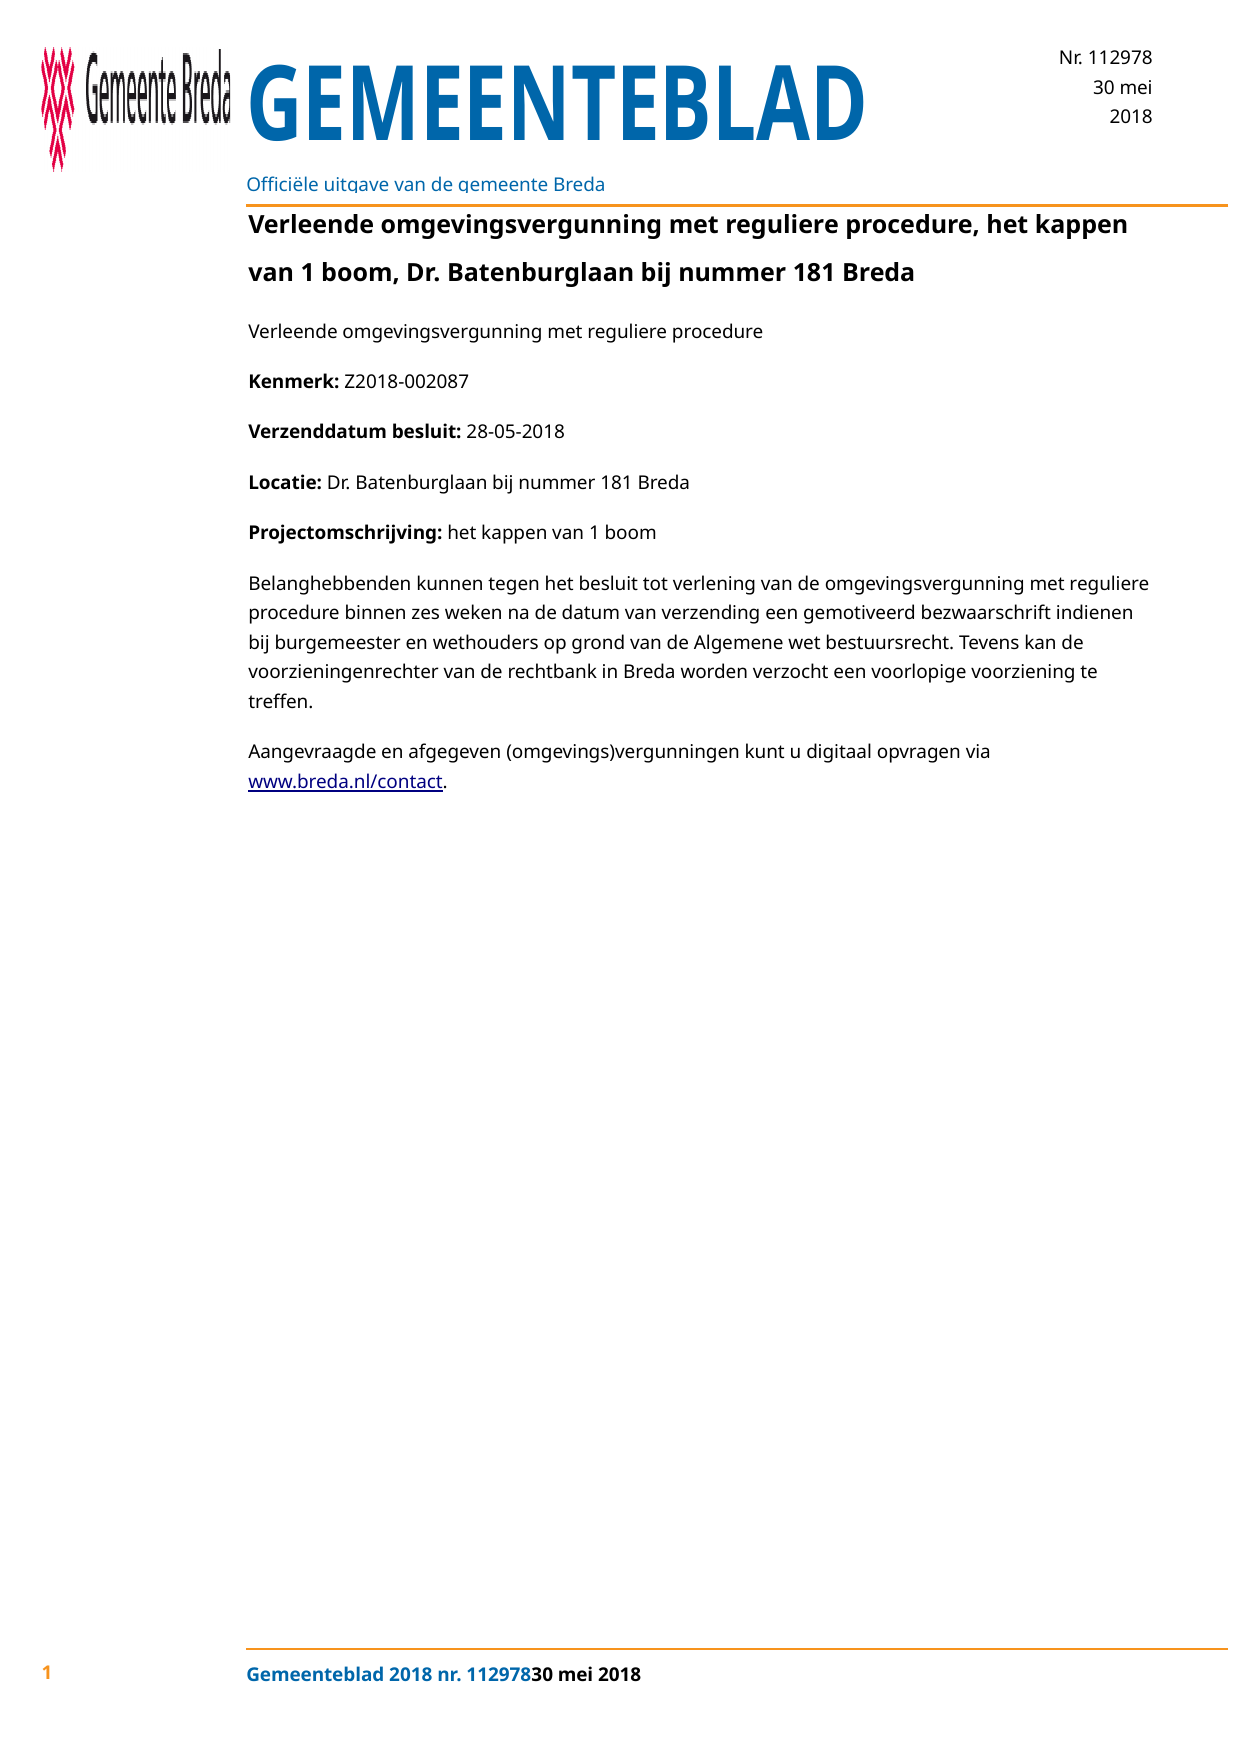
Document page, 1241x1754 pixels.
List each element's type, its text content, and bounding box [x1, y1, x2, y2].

text Aangevraagde en afgegeven (omgevings)vergunningen kunt u digitaal opvragen via www.breda.nl/contact. [248, 739, 1152, 794]
text Verleende omgevingsvergunning met reguliere procedure [248, 318, 1152, 344]
text Belanghebbenden kunnen tegen het besluit tot verlening van de omgevingsvergunning met reguliere procedure binnen zes weken na de datum van verzending een gemotiveerd bezwaarschrift indienen bij burgemeester en wethouders op grond van de Algemene wet bestuursrecht. Tevens kan de voorzieningenrechter van de rechtbank in Breda worden verzocht een voorlopige voorziening te treffen. [248, 570, 1152, 714]
text Verleende omgevingsvergunning met reguliere procedure, het kappen van 1 boom, Dr. Batenburglaan bij nummer 181 Breda [248, 207, 1152, 288]
text Kenmerk: Z2018-002087 [248, 368, 1152, 394]
text Projectomschrijving: het kappen van 1 boom [248, 519, 1152, 545]
text Locatie: Dr. Batenburglaan bij nummer 181 Breda [248, 469, 1152, 495]
picture [41, 47, 231, 172]
text Verzenddatum besluit: 28-05-2018 [248, 419, 1152, 444]
